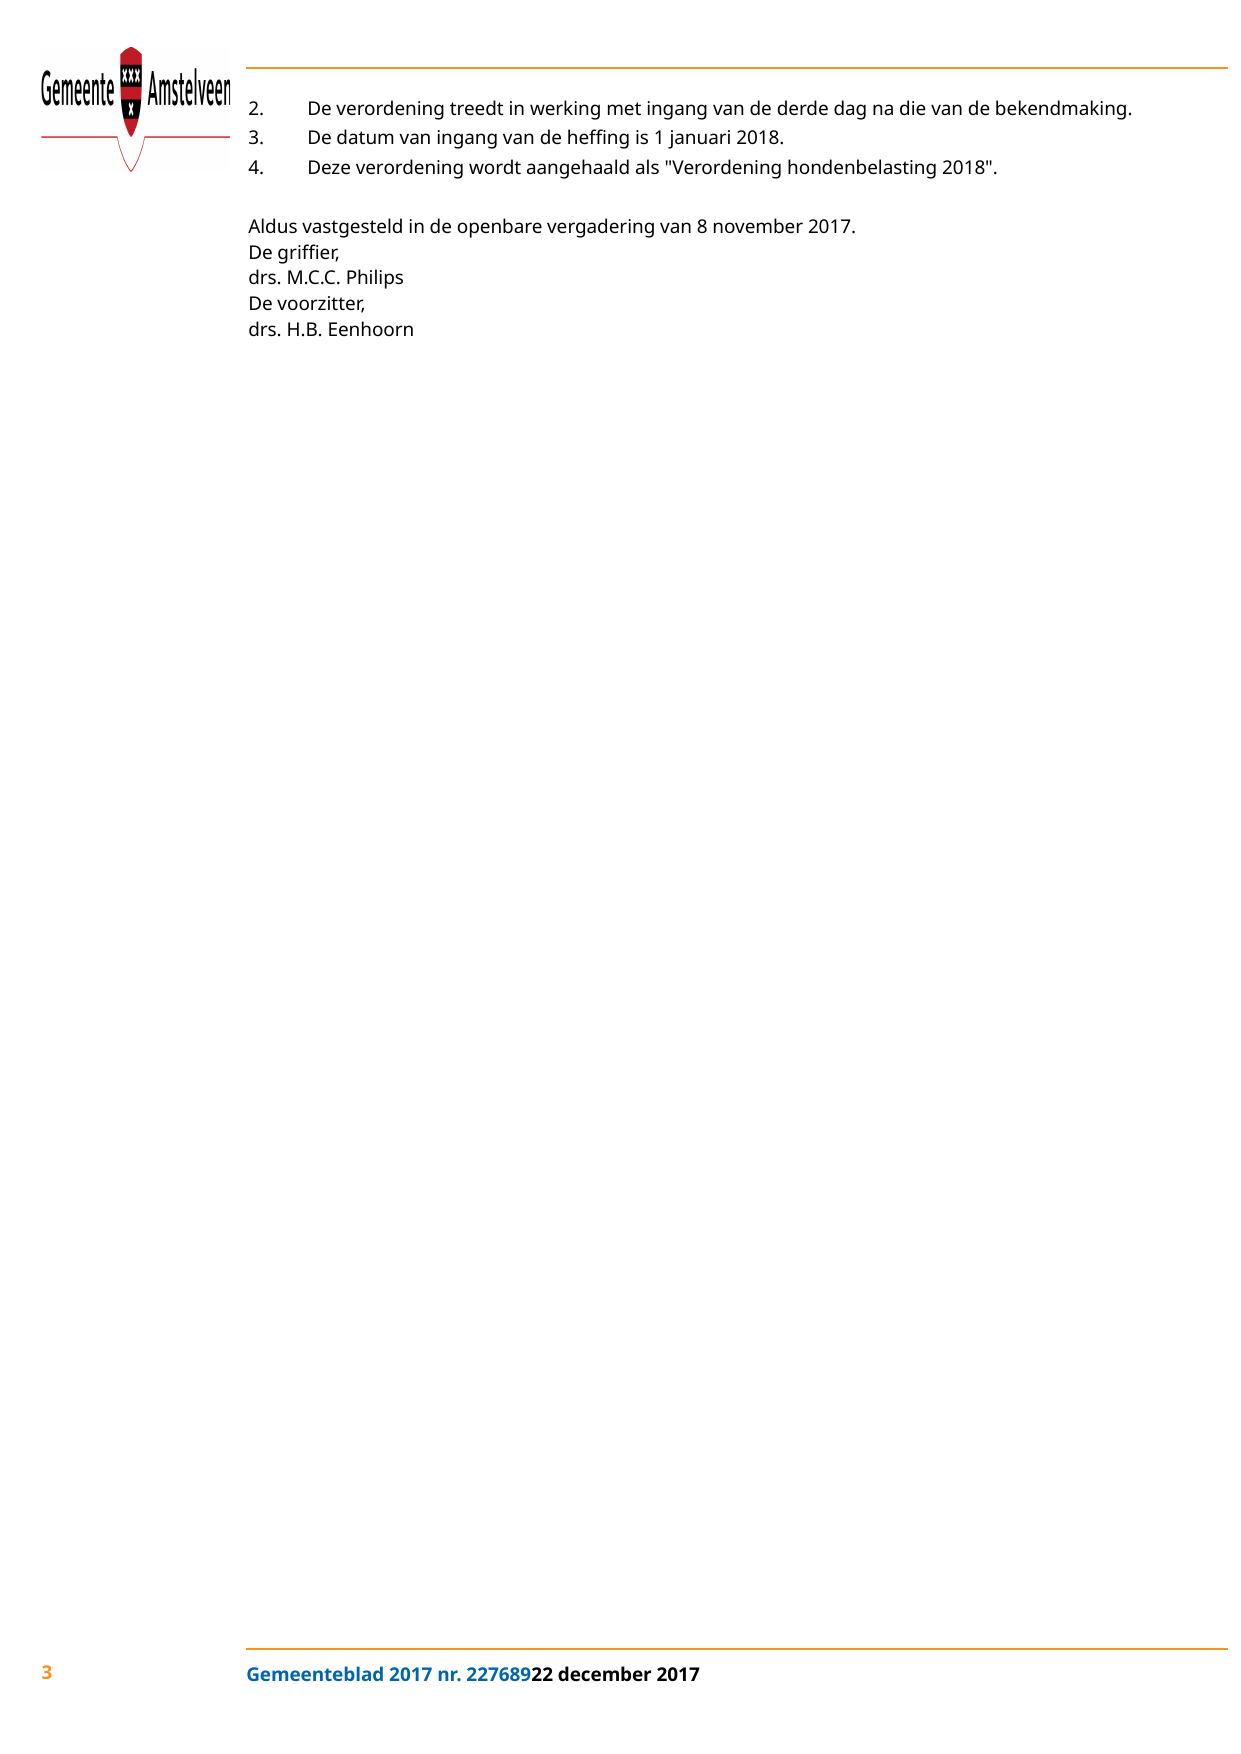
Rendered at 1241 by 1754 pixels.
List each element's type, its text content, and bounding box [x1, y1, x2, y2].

text Aldus vastgesteld in de openbare vergadering van 8 november 2017. [248, 213, 1152, 239]
text drs. M.C.C. Philips [248, 264, 1152, 290]
list De verordening treedt in werking met ingang van de derde dag na die van de bekendmaking. [248, 95, 1152, 121]
list De datum van ingang van de heffing is 1 januari 2018. [248, 124, 1152, 150]
picture [41, 47, 231, 172]
text De griffier, [248, 239, 1152, 264]
list Deze verordening wordt aangehaald als "Verordening hondenbelasting 2018". [248, 154, 1152, 180]
text De voorzitter, [248, 290, 1152, 316]
text drs. H.B. Eenhoorn [248, 316, 1152, 342]
